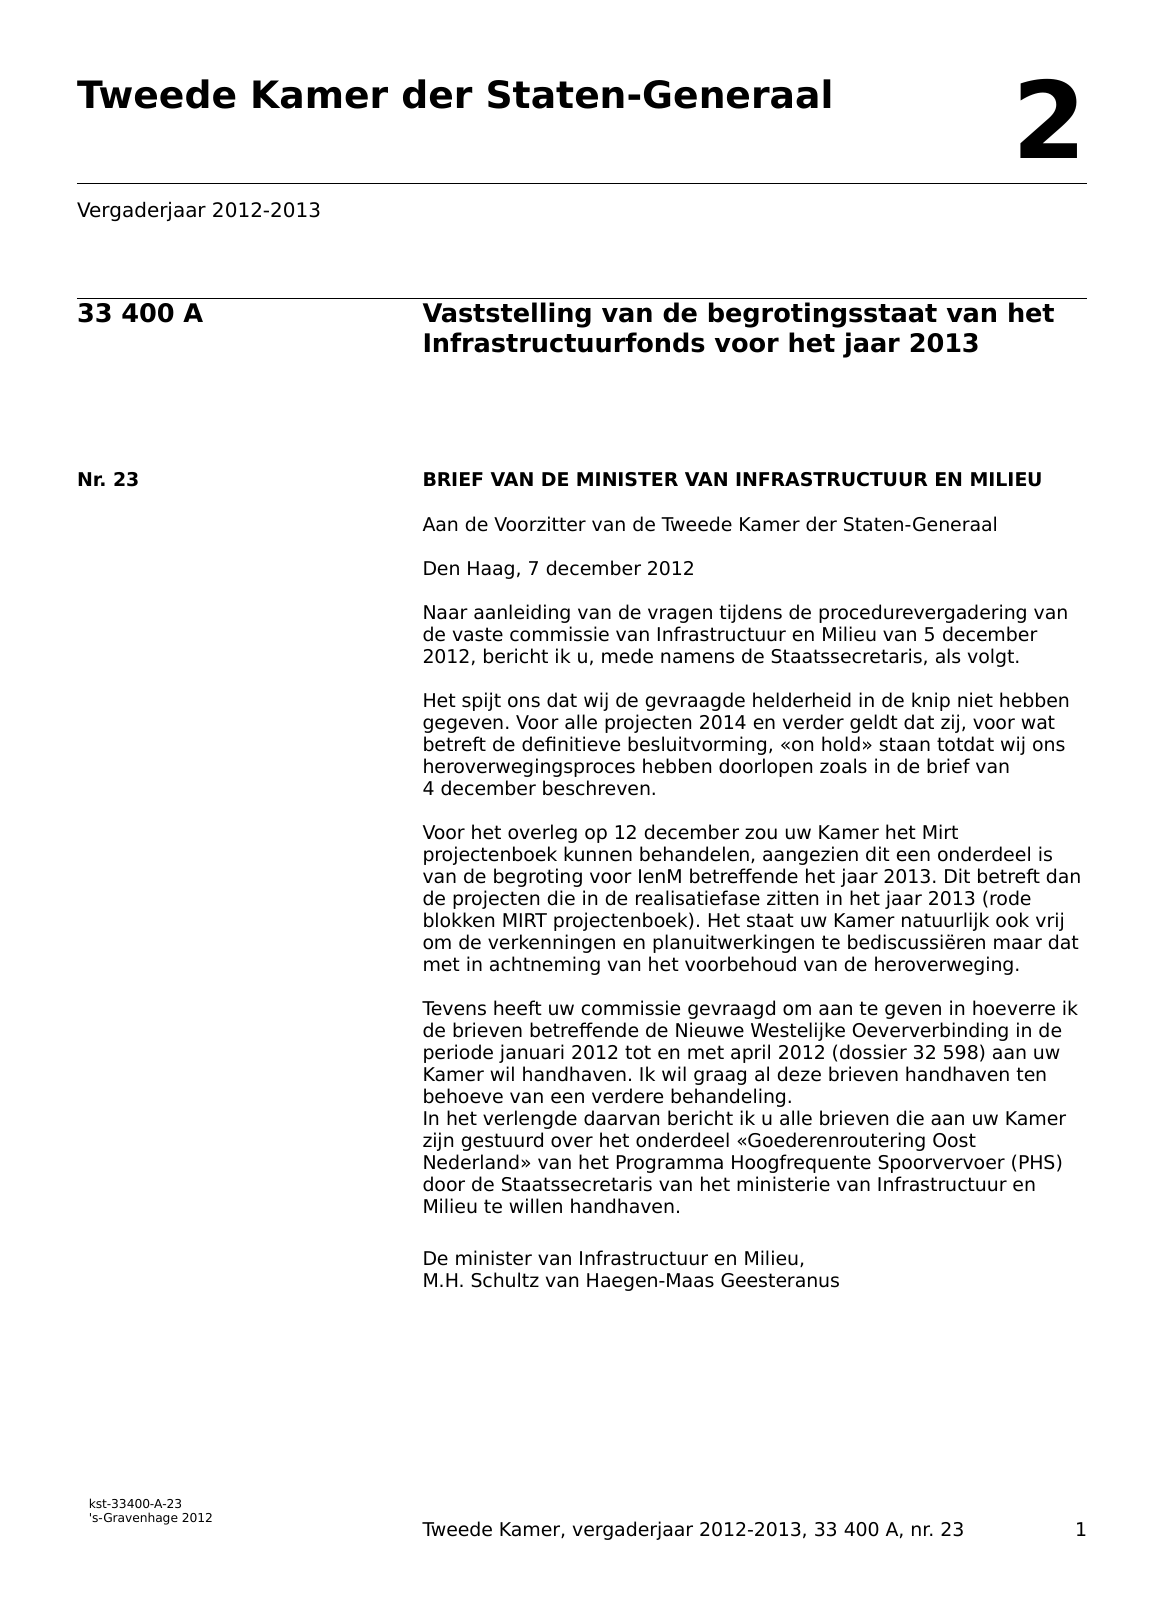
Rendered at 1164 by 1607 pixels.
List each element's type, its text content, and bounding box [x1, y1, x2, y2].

text In het verlengde daarvan bericht ik u alle brieven die aan uw Kamer zijn gestuurd over het onderdeel «Goederenroutering Oost Nederland» van het Programma Hoogfrequente Spoorvervoer (PHS) door de Staatssecretaris van het ministerie van Infrastructuur en Milieu te willen handhaven. [422, 1108, 1087, 1218]
text Tevens heeft uw commissie gevraagd om aan te geven in hoeverre ik de brieven betreffende de Nieuwe Westelijke Oeververbinding in de periode januari 2012 tot en met april 2012 (dossier 32 598) aan uw Kamer wil handhaven. Ik wil graag al deze brieven handhaven ten behoeve van een verdere behandeling. [422, 998, 1087, 1108]
text Het spijt ons dat wij de gevraagde helderheid in de knip niet hebben gegeven. Voor alle projecten 2014 en verder geldt dat zij, voor wat betreft de definitieve besluitvorming, «on hold» staan totdat wij ons heroverwegingsproces hebben doorlopen zoals in de brief van 4 december beschreven. [422, 690, 1087, 800]
text Voor het overleg op 12 december zou uw Kamer het Mirt projectenboek kunnen behandelen, aangezien dit een onderdeel is van de begroting voor IenM betreffende het jaar 2013. Dit betreft dan de projecten die in de realisatiefase zitten in het jaar 2013 (rode blokken MIRT projectenboek). Het staat uw Kamer natuurlijk ook vrij om de verkenningen en planuitwerkingen te bediscussiëren maar dat met in achtneming van het voorbehoud van de heroverweging. [422, 822, 1087, 976]
text Den Haag, 7 december 2012 [422, 558, 1087, 580]
text Aan de Voorzitter van de Tweede Kamer der Staten-Generaal [422, 513, 1087, 536]
text Naar aanleiding van de vragen tijdens de procedurevergadering van de vaste commissie van Infrastructuur en Milieu van 5 december 2012, bericht ik u, mede namens de Staatssecretaris, als volgt. [422, 602, 1087, 668]
text De minister van Infrastructuur en Milieu, M.H. Schultz van Haegen-Maas Geesteranus [422, 1248, 1087, 1292]
table_header Tweede Kamer der Staten-Generaal [77, 59, 886, 183]
subtitle Nr. 23 BRIEF VAN DE MINISTER VAN INFRASTRUCTUUR EN MILIEU [77, 469, 1087, 491]
table_cell Vergaderjaar 2012-2013 [77, 184, 1087, 298]
table_header 2 [886, 59, 1087, 183]
text kst-33400-A-23 [88, 1497, 323, 1511]
text 's-Gravenhage 2012 [88, 1511, 323, 1525]
subtitle 33 400 A Vaststelling van de begrotingsstaat van het Infrastructuurfonds voor het jaar 2013 [77, 299, 1087, 358]
